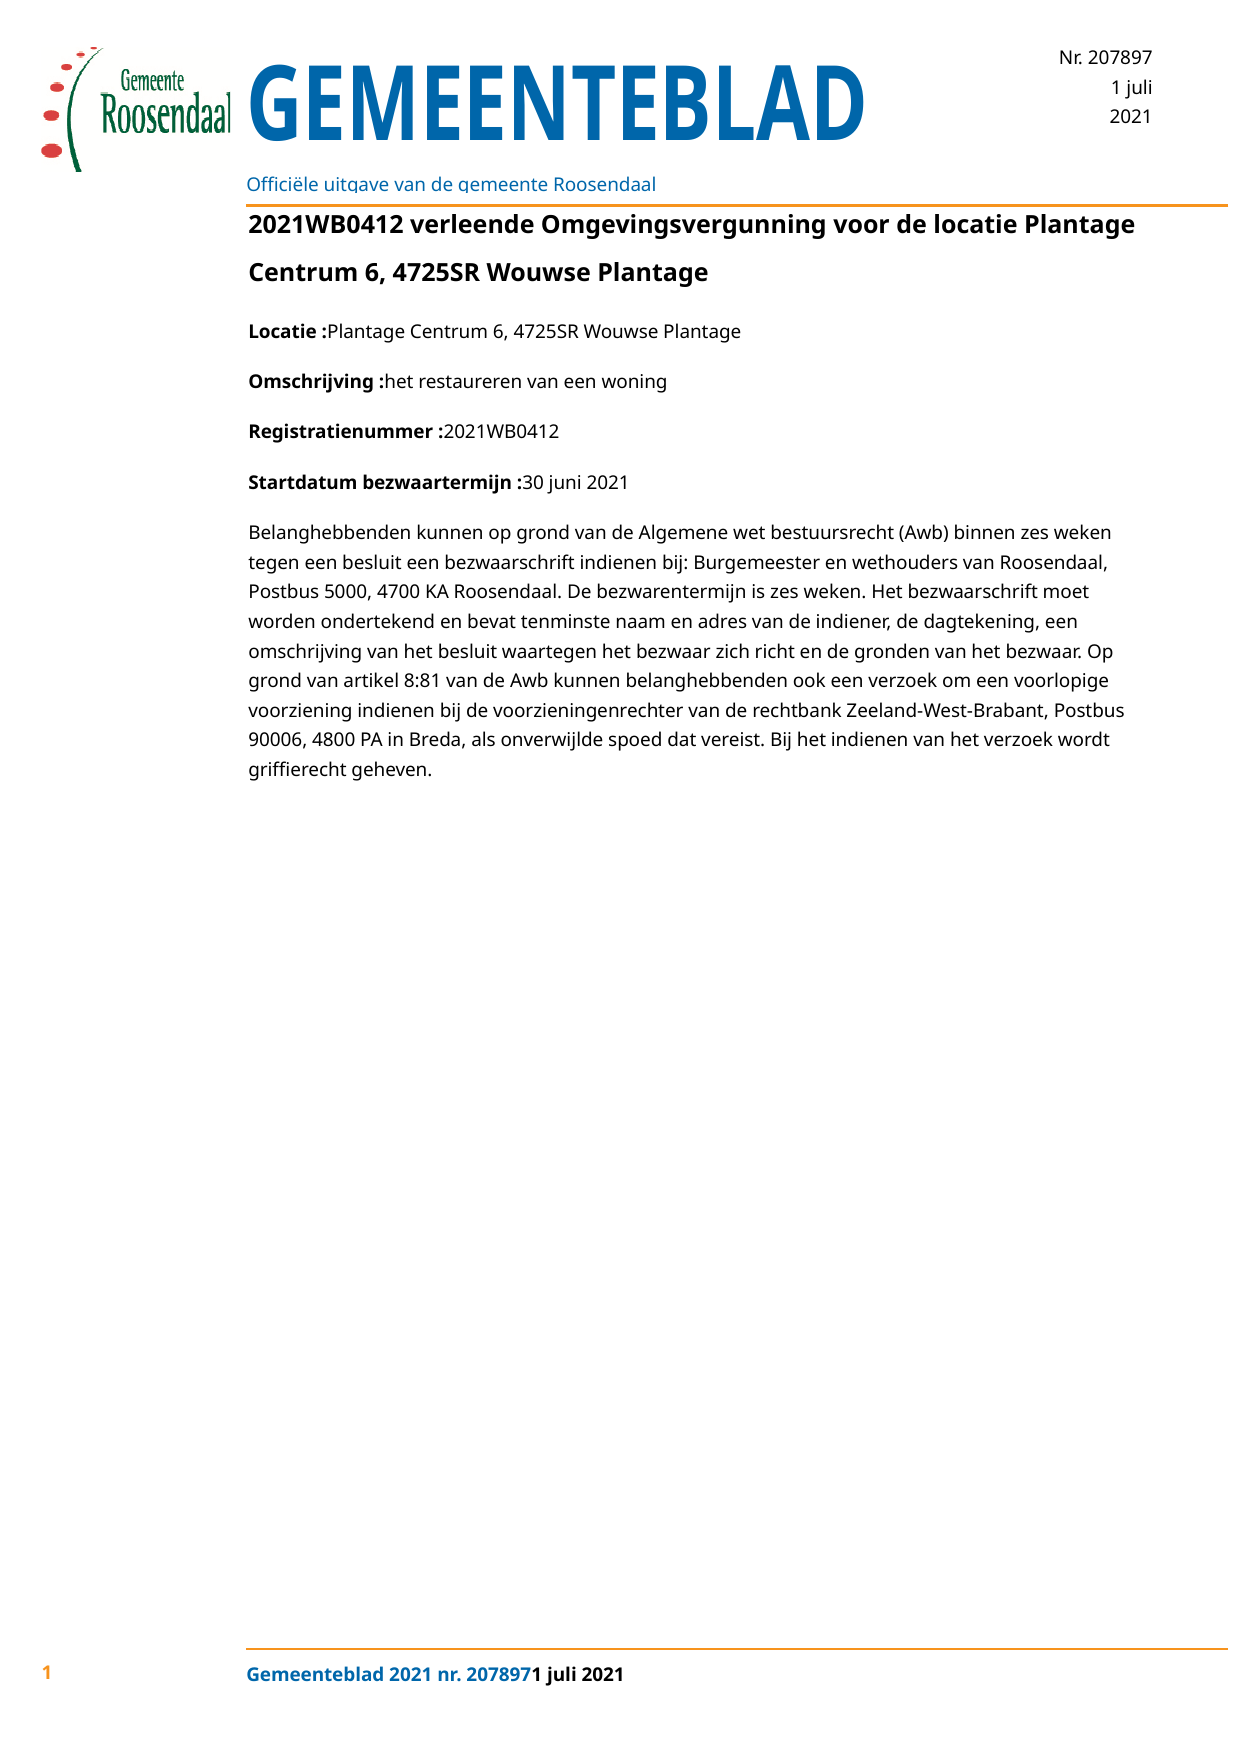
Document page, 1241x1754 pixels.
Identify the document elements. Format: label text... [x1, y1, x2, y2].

text Locatie :Plantage Centrum 6, 4725SR Wouwse Plantage [248, 318, 1152, 344]
text Startdatum bezwaartermijn :30 juni 2021 [248, 469, 1152, 495]
text Registratienummer :2021WB0412 [248, 419, 1152, 444]
text Belanghebbenden kunnen op grond van de Algemene wet bestuursrecht (Awb) binnen zes weken tegen een besluit een bezwaarschrift indienen bij: Burgemeester en wethouders van Roosendaal, Postbus 5000, 4700 KA Roosendaal. De bezwarentermijn is zes weken. Het bezwaarschrift moet worden ondertekend en bevat tenminste naam en adres van de indiener, de dagtekening, een omschrijving van het besluit waartegen het bezwaar zich richt en de gronden van het bezwaar. Op grond van artikel 8:81 van de Awb kunnen belanghebbenden ook een verzoek om een voorlopige voorziening indienen bij de voorzieningenrechter van de rechtbank Zeeland-West-Brabant, Postbus 90006, 4800 PA in Breda, als onverwijlde spoed dat vereist. Bij het indienen van het verzoek wordt griffierecht geheven. [248, 519, 1152, 782]
text Omschrijving :het restaureren van een woning [248, 368, 1152, 394]
text 2021WB0412 verleende Omgevingsvergunning voor de locatie Plantage Centrum 6, 4725SR Wouwse Plantage [248, 207, 1152, 288]
picture [41, 47, 231, 172]
